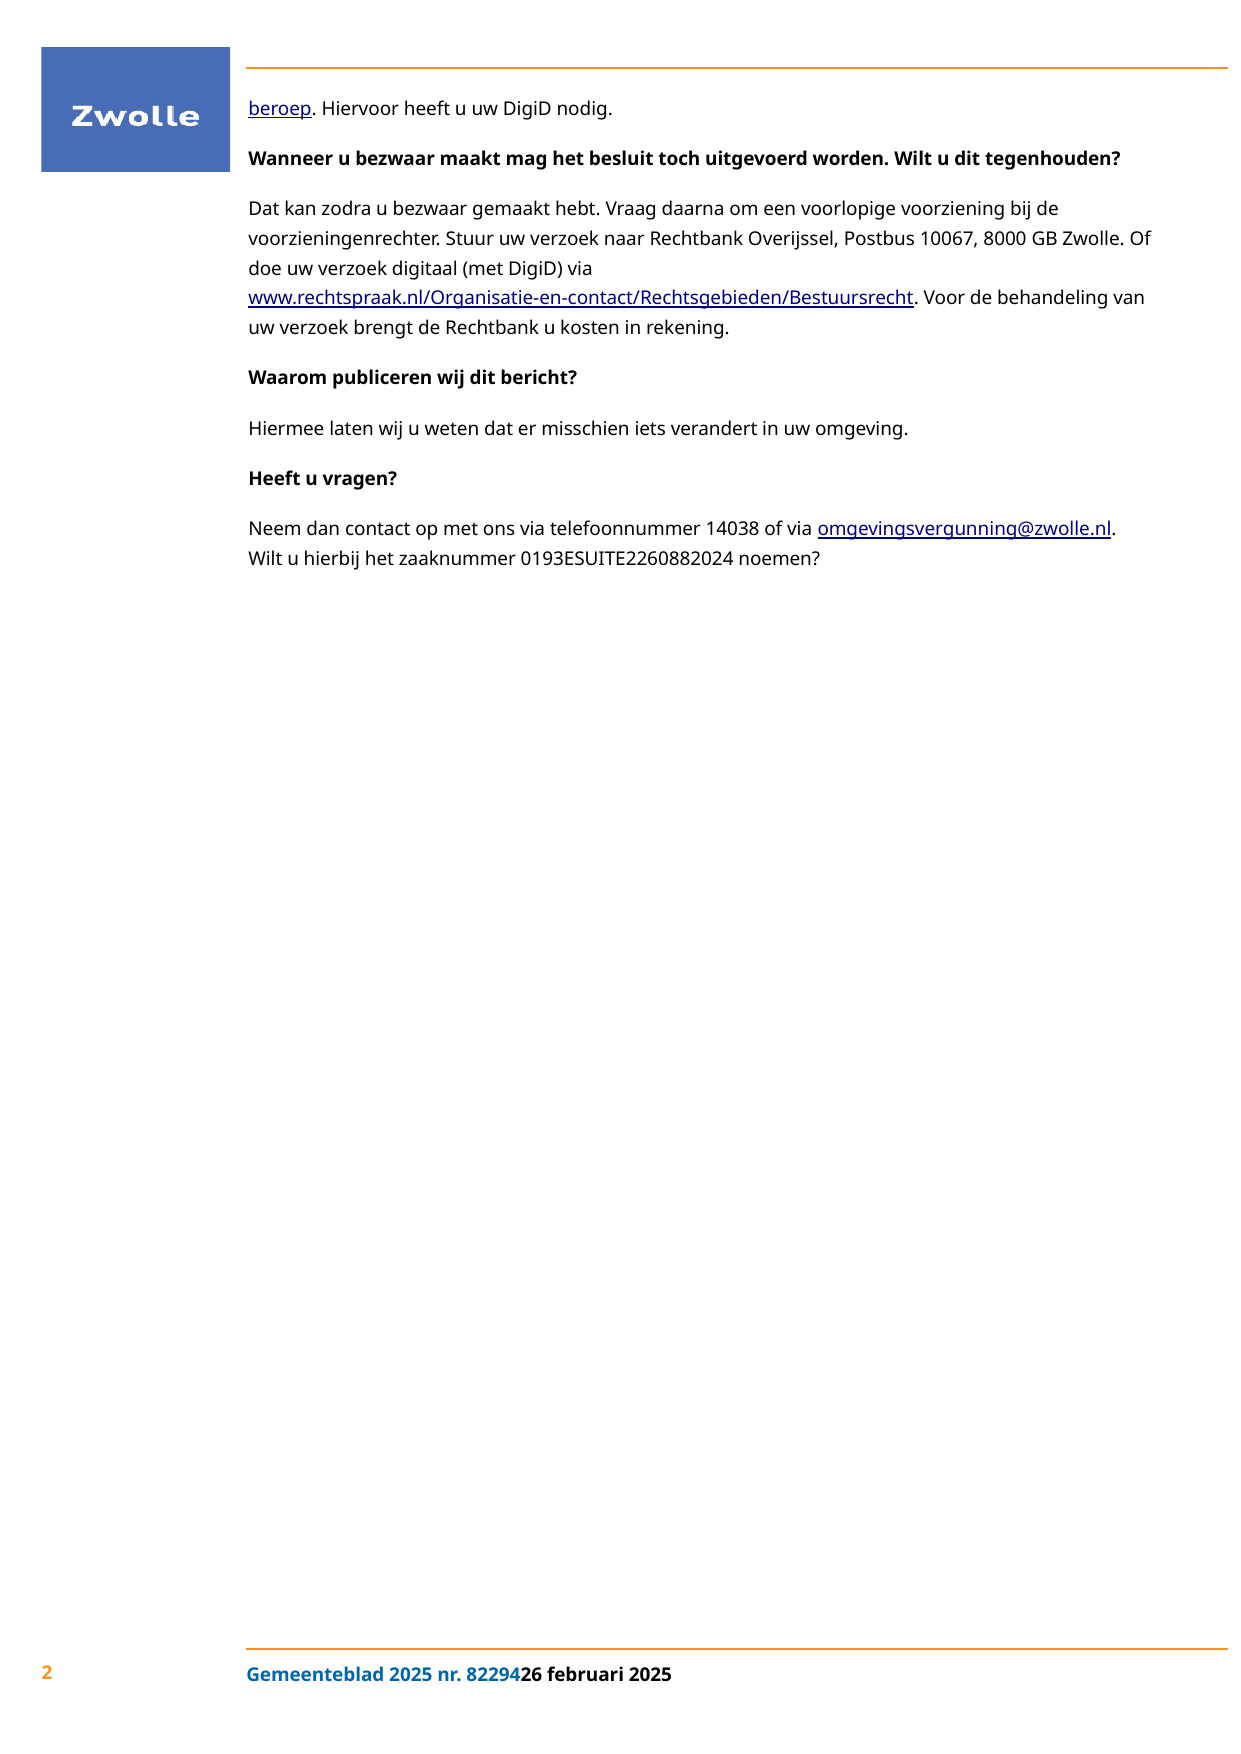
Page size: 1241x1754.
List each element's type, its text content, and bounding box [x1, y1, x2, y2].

picture [41, 47, 231, 172]
text Neem dan contact op met ons via telefoonnummer 14038 of via omgevingsvergunning@zwolle.nl. Wilt u hierbij het zaaknummer 0193ESUITE2260882024 noemen? [248, 516, 1152, 571]
text Heeft u vragen? [248, 465, 1152, 491]
text Waarom publiceren wij dit bericht? [248, 364, 1152, 390]
text Wanneer u bezwaar maakt mag het besluit toch uitgevoerd worden. Wilt u dit tegenhouden? [248, 145, 1152, 171]
text beroep. Hiervoor heeft u uw DigiD nodig. [248, 95, 1152, 121]
text Hiermee laten wij u weten dat er misschien iets verandert in uw omgeving. [248, 415, 1152, 441]
text Dat kan zodra u bezwaar gemaakt hebt. Vraag daarna om een voorlopige voorziening bij de voorzieningenrechter. Stuur uw verzoek naar Rechtbank Overijssel, Postbus 10067, 8000 GB Zwolle. Of doe uw verzoek digitaal (met DigiD) via www.rechtspraak.nl/Organisatie-en-contact/Rechtsgebieden/Bestuursrecht. Voor de behandeling van uw verzoek brengt de Rechtbank u kosten in rekening. [248, 196, 1152, 340]
